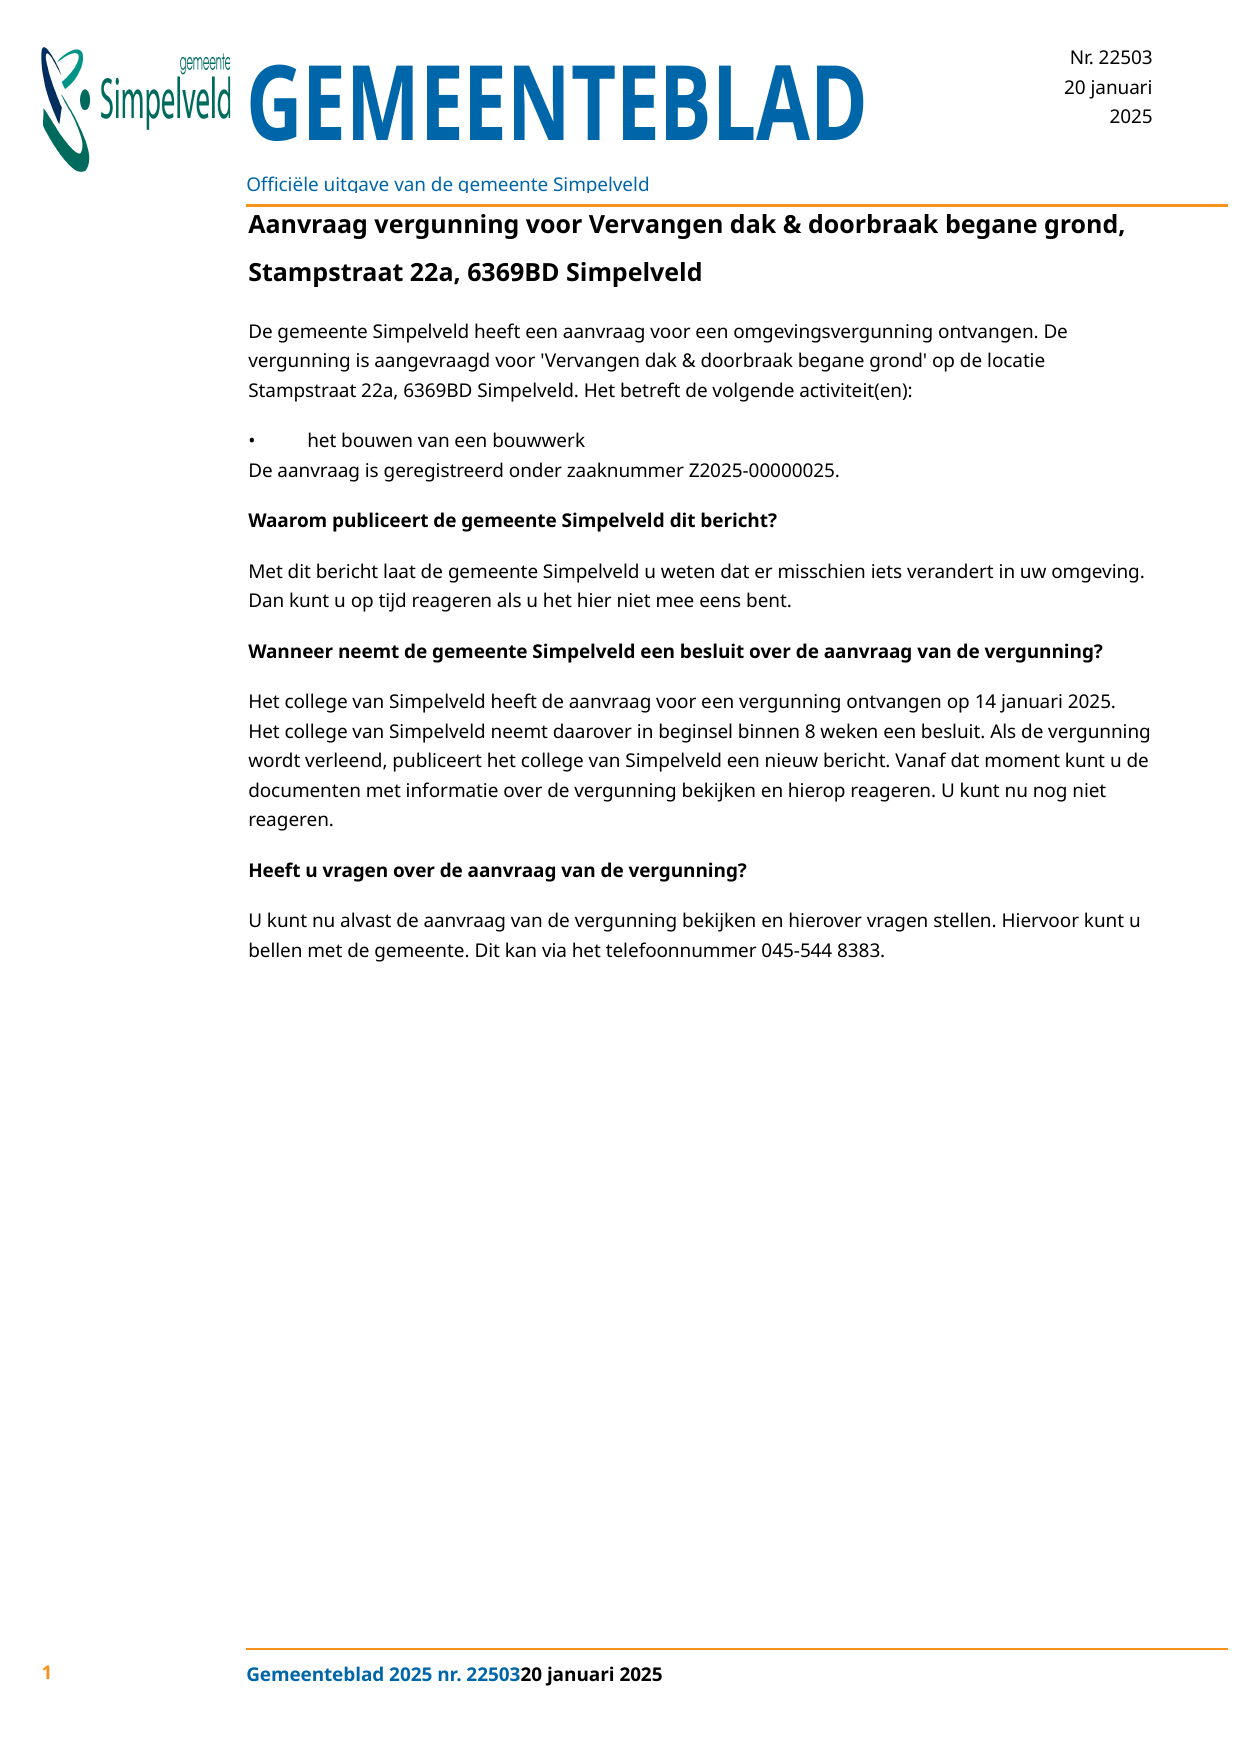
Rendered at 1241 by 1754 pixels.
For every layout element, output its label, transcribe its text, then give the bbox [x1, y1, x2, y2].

list het bouwen van een bouwwerk [248, 427, 1152, 453]
text Wanneer neemt de gemeente Simpelveld een besluit over de aanvraag van de vergunning? [248, 638, 1152, 664]
text De aanvraag is geregistreerd onder zaaknummer Z2025-00000025. [248, 457, 1152, 483]
text Aanvraag vergunning voor Vervangen dak & doorbraak begane grond, Stampstraat 22a, 6369BD Simpelveld [248, 207, 1152, 288]
text De gemeente Simpelveld heeft een aanvraag voor een omgevingsvergunning ontvangen. De vergunning is aangevraagd voor 'Vervangen dak & doorbraak begane grond' op de locatie Stampstraat 22a, 6369BD Simpelveld. Het betreft de volgende activiteit(en): [248, 318, 1152, 403]
text U kunt nu alvast de aanvraag van de vergunning bekijken en hierover vragen stellen. Hiervoor kunt u bellen met de gemeente. Dit kan via het telefoonnummer 045-544 8383. [248, 907, 1152, 963]
picture [41, 47, 231, 172]
text Heeft u vragen over de aanvraag van de vergunning? [248, 857, 1152, 883]
text Het college van Simpelveld heeft de aanvraag voor een vergunning ontvangen op 14 januari 2025. Het college van Simpelveld neemt daarover in beginsel binnen 8 weken een besluit. Als de vergunning wordt verleend, publiceert het college van Simpelveld een nieuw bericht. Vanaf dat moment kunt u de documenten met informatie over de vergunning bekijken en hierop reageren. U kunt nu nog niet reageren. [248, 688, 1152, 832]
text Waarom publiceert de gemeente Simpelveld dit bericht? [248, 507, 1152, 533]
text Met dit bericht laat de gemeente Simpelveld u weten dat er misschien iets verandert in uw omgeving. Dan kunt u op tijd reageren als u het hier niet mee eens bent. [248, 558, 1152, 613]
